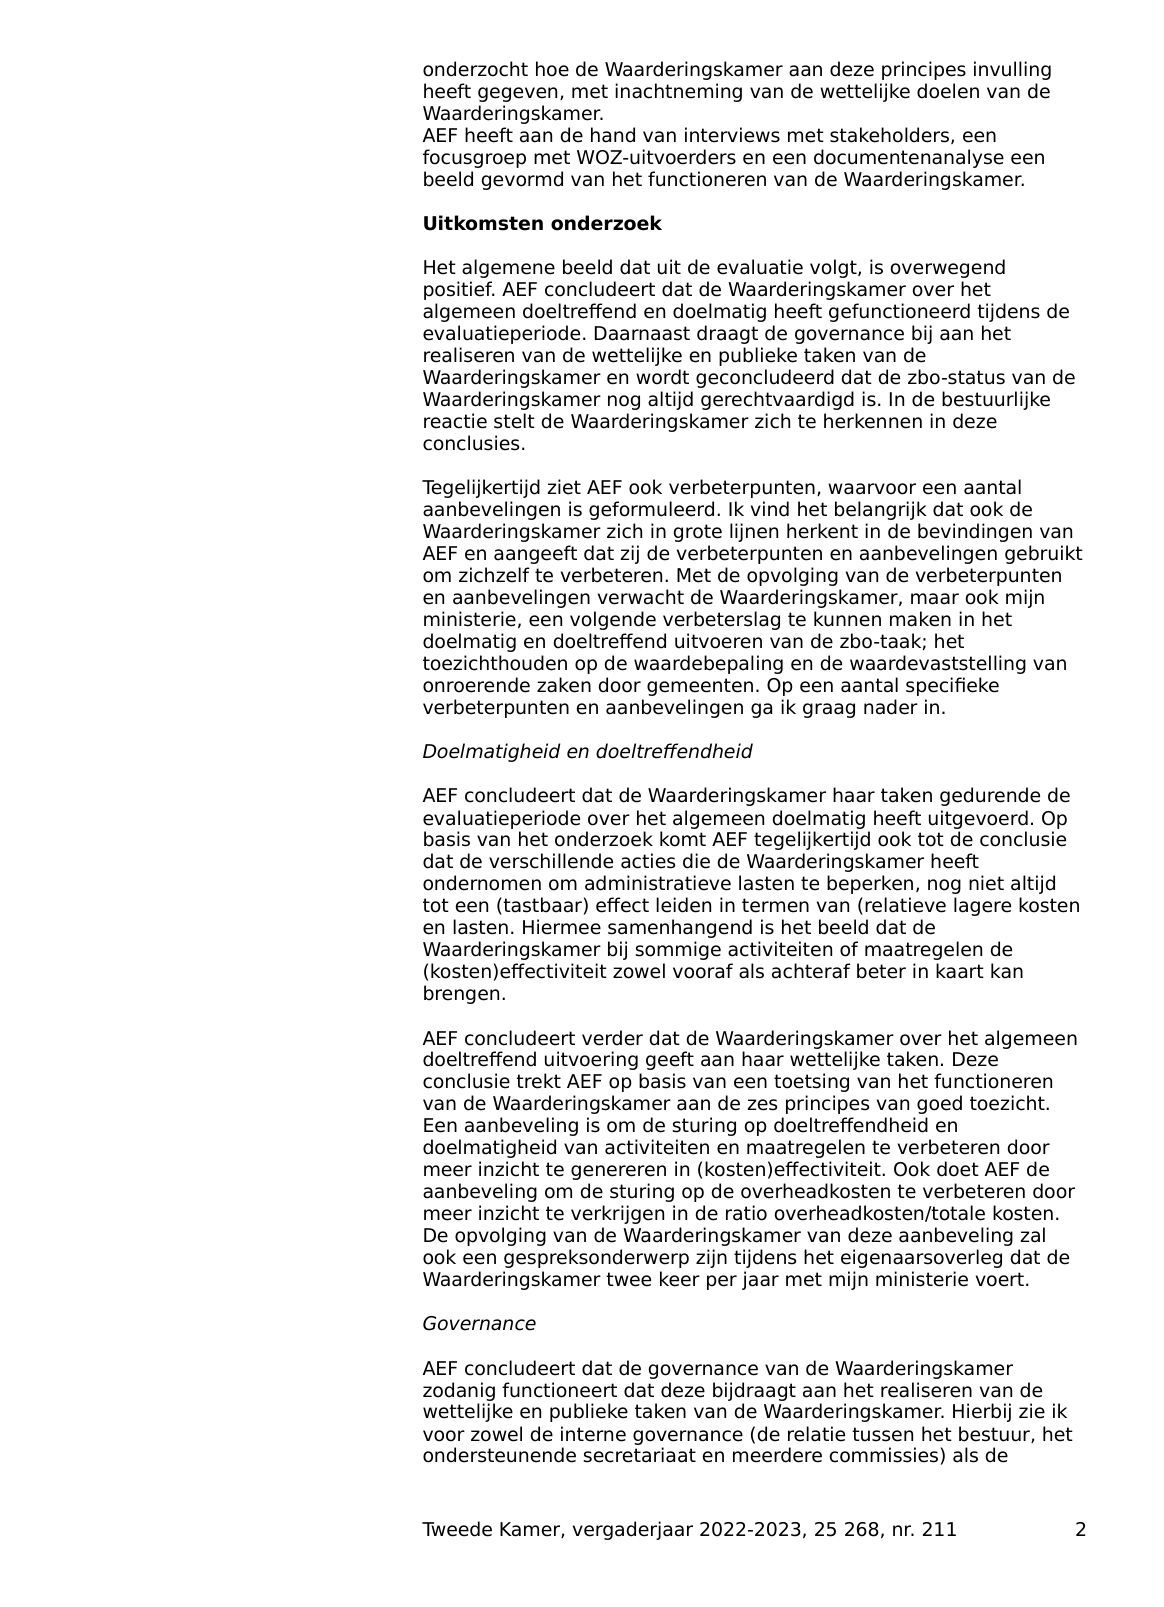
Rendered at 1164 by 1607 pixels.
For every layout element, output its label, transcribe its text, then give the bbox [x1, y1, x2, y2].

subtitle Governance [422, 1313, 1087, 1335]
text AEF heeft aan de hand van interviews met stakeholders, een focusgroep met WOZ-uitvoerders en een documentenanalyse een beeld gevormd van het functioneren van de Waarderingskamer. [422, 125, 1087, 191]
text AEF concludeert dat de governance van de Waarderingskamer zodanig functioneert dat deze bijdraagt aan het realiseren van de wettelijke en publieke taken van de Waarderingskamer. Hierbij zie ik voor zowel de interne governance (de relatie tussen het bestuur, het ondersteunende secretariaat en meerdere commissies) als de [422, 1357, 1087, 1467]
text Het algemene beeld dat uit de evaluatie volgt, is overwegend positief. AEF concludeert dat de Waarderingskamer over het algemeen doeltreffend en doelmatig heeft gefunctioneerd tijdens de evaluatieperiode. Daarnaast draagt de governance bij aan het realiseren van de wettelijke en publieke taken van de Waarderingskamer en wordt geconcludeerd dat de zbo-status van de Waarderingskamer nog altijd gerechtvaardigd is. In de bestuurlijke reactie stelt de Waarderingskamer zich te herkennen in deze conclusies. [422, 257, 1087, 455]
text AEF concludeert verder dat de Waarderingskamer over het algemeen doeltreffend uitvoering geeft aan haar wettelijke taken. Deze conclusie trekt AEF op basis van een toetsing van het functioneren van de Waarderingskamer aan de zes principes van goed toezicht. [422, 1027, 1087, 1115]
subtitle Doelmatigheid en doeltreffendheid [422, 741, 1087, 763]
text Een aanbeveling is om de sturing op doeltreffendheid en doelmatigheid van activiteiten en maatregelen te verbeteren door meer inzicht te genereren in (kosten)effectiviteit. Ook doet AEF de aanbeveling om de sturing op de overheadkosten te verbeteren door meer inzicht te verkrijgen in de ratio overheadkosten/totale kosten. De opvolging van de Waarderingskamer van deze aanbeveling zal ook een gespreksonderwerp zijn tijdens het eigenaarsoverleg dat de Waarderingskamer twee keer per jaar met mijn ministerie voert. [422, 1115, 1087, 1291]
text Tegelijkertijd ziet AEF ook verbeterpunten, waarvoor een aantal aanbevelingen is geformuleerd. Ik vind het belangrijk dat ook de Waarderingskamer zich in grote lijnen herkent in de bevindingen van AEF en aangeeft dat zij de verbeterpunten en aanbevelingen gebruikt om zichzelf te verbeteren. Met de opvolging van de verbeterpunten en aanbevelingen verwacht de Waarderingskamer, maar ook mijn ministerie, een volgende verbeterslag te kunnen maken in het doelmatig en doeltreffend uitvoeren van de zbo-taak; het toezichthouden op de waardebepaling en de waardevaststelling van onroerende zaken door gemeenten. Op een aantal specifieke verbeterpunten en aanbevelingen ga ik graag nader in. [422, 477, 1087, 719]
subtitle Uitkomsten onderzoek [422, 213, 1087, 235]
text AEF concludeert dat de Waarderingskamer haar taken gedurende de evaluatieperiode over het algemeen doelmatig heeft uitgevoerd. Op basis van het onderzoek komt AEF tegelijkertijd ook tot de conclusie dat de verschillende acties die de Waarderingskamer heeft ondernomen om administratieve lasten te beperken, nog niet altijd tot een (tastbaar) effect leiden in termen van (relatieve lagere kosten en lasten. Hiermee samenhangend is het beeld dat de Waarderingskamer bij sommige activiteiten of maatregelen de (kosten)effectiviteit zowel vooraf als achteraf beter in kaart kan brengen. [422, 785, 1087, 1005]
text onderzocht hoe de Waarderingskamer aan deze principes invulling heeft gegeven, met inachtneming van de wettelijke doelen van de Waarderingskamer. [422, 59, 1087, 125]
